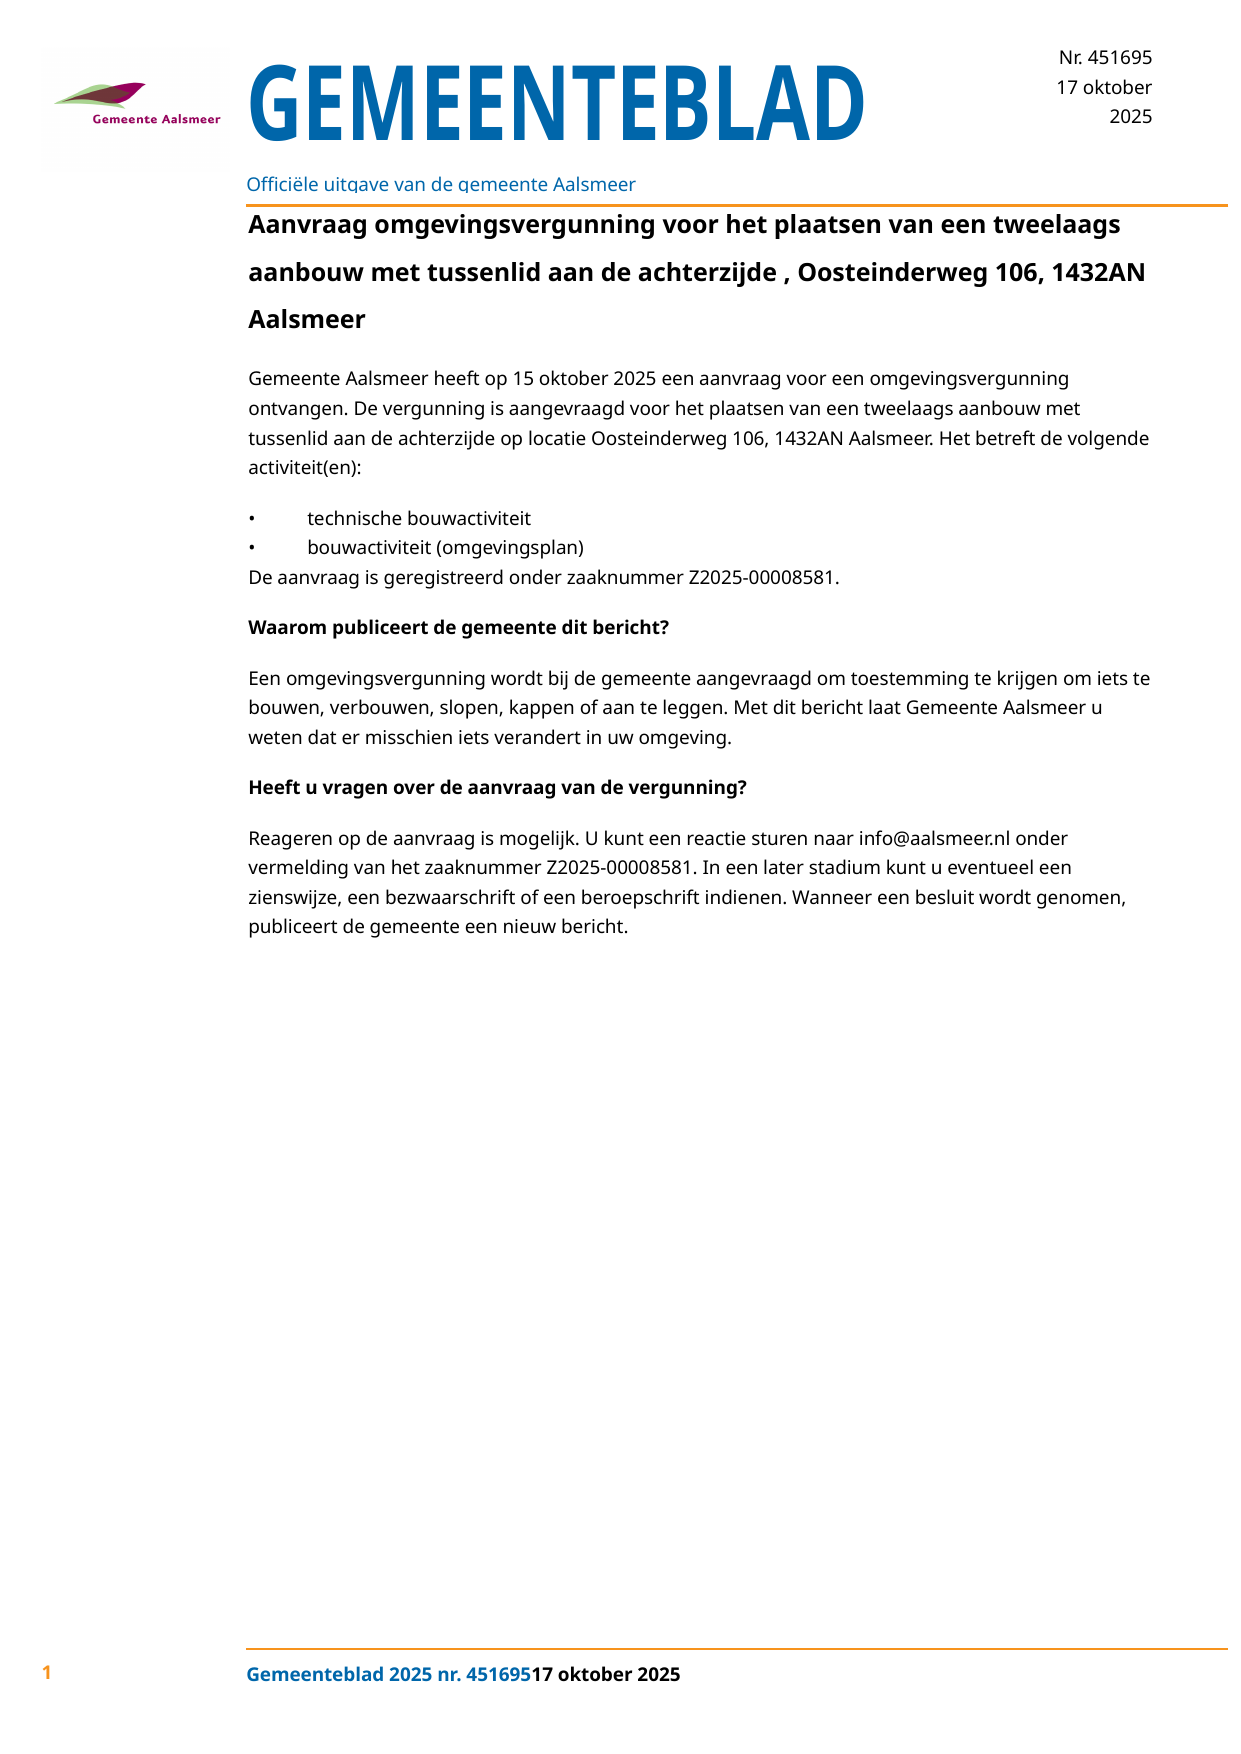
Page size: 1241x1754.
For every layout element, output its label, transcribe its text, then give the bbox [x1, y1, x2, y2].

text De aanvraag is geregistreerd onder zaaknummer Z2025-00008581. [248, 564, 1152, 589]
text Heeft u vragen over de aanvraag van de vergunning? [248, 774, 1152, 800]
text Aanvraag omgevingsvergunning voor het plaatsen van een tweelaags aanbouw met tussenlid aan de achterzijde , Oosteinderweg 106, 1432AN Aalsmeer [248, 207, 1152, 336]
list technische bouwactiviteit [248, 505, 1152, 530]
text Waarom publiceert de gemeente dit bericht? [248, 614, 1152, 640]
text Een omgevingsvergunning wordt bij de gemeente aangevraagd om toestemming te krijgen om iets te bouwen, verbouwen, slopen, kappen of aan te leggen. Met dit bericht laat Gemeente Aalsmeer u weten dat er misschien iets verandert in uw omgeving. [248, 665, 1152, 749]
text Gemeente Aalsmeer heeft op 15 oktober 2025 een aanvraag voor een omgevingsvergunning ontvangen. De vergunning is aangevraagd voor het plaatsen van een tweelaags aanbouw met tussenlid aan de achterzijde op locatie Oosteinderweg 106, 1432AN Aalsmeer. Het betreft de volgende activiteit(en): [248, 366, 1152, 480]
picture [41, 47, 231, 172]
list bouwactiviteit (omgevingsplan) [248, 534, 1152, 560]
text Reageren op de aanvraag is mogelijk. U kunt een reactie sturen naar info@aalsmeer.nl onder vermelding van het zaaknummer Z2025-00008581. In een later stadium kunt u eventueel een zienswijze, een bezwaarschrift of een beroepschrift indienen. Wanneer een besluit wordt genomen, publiceert de gemeente een nieuw bericht. [248, 825, 1152, 939]
